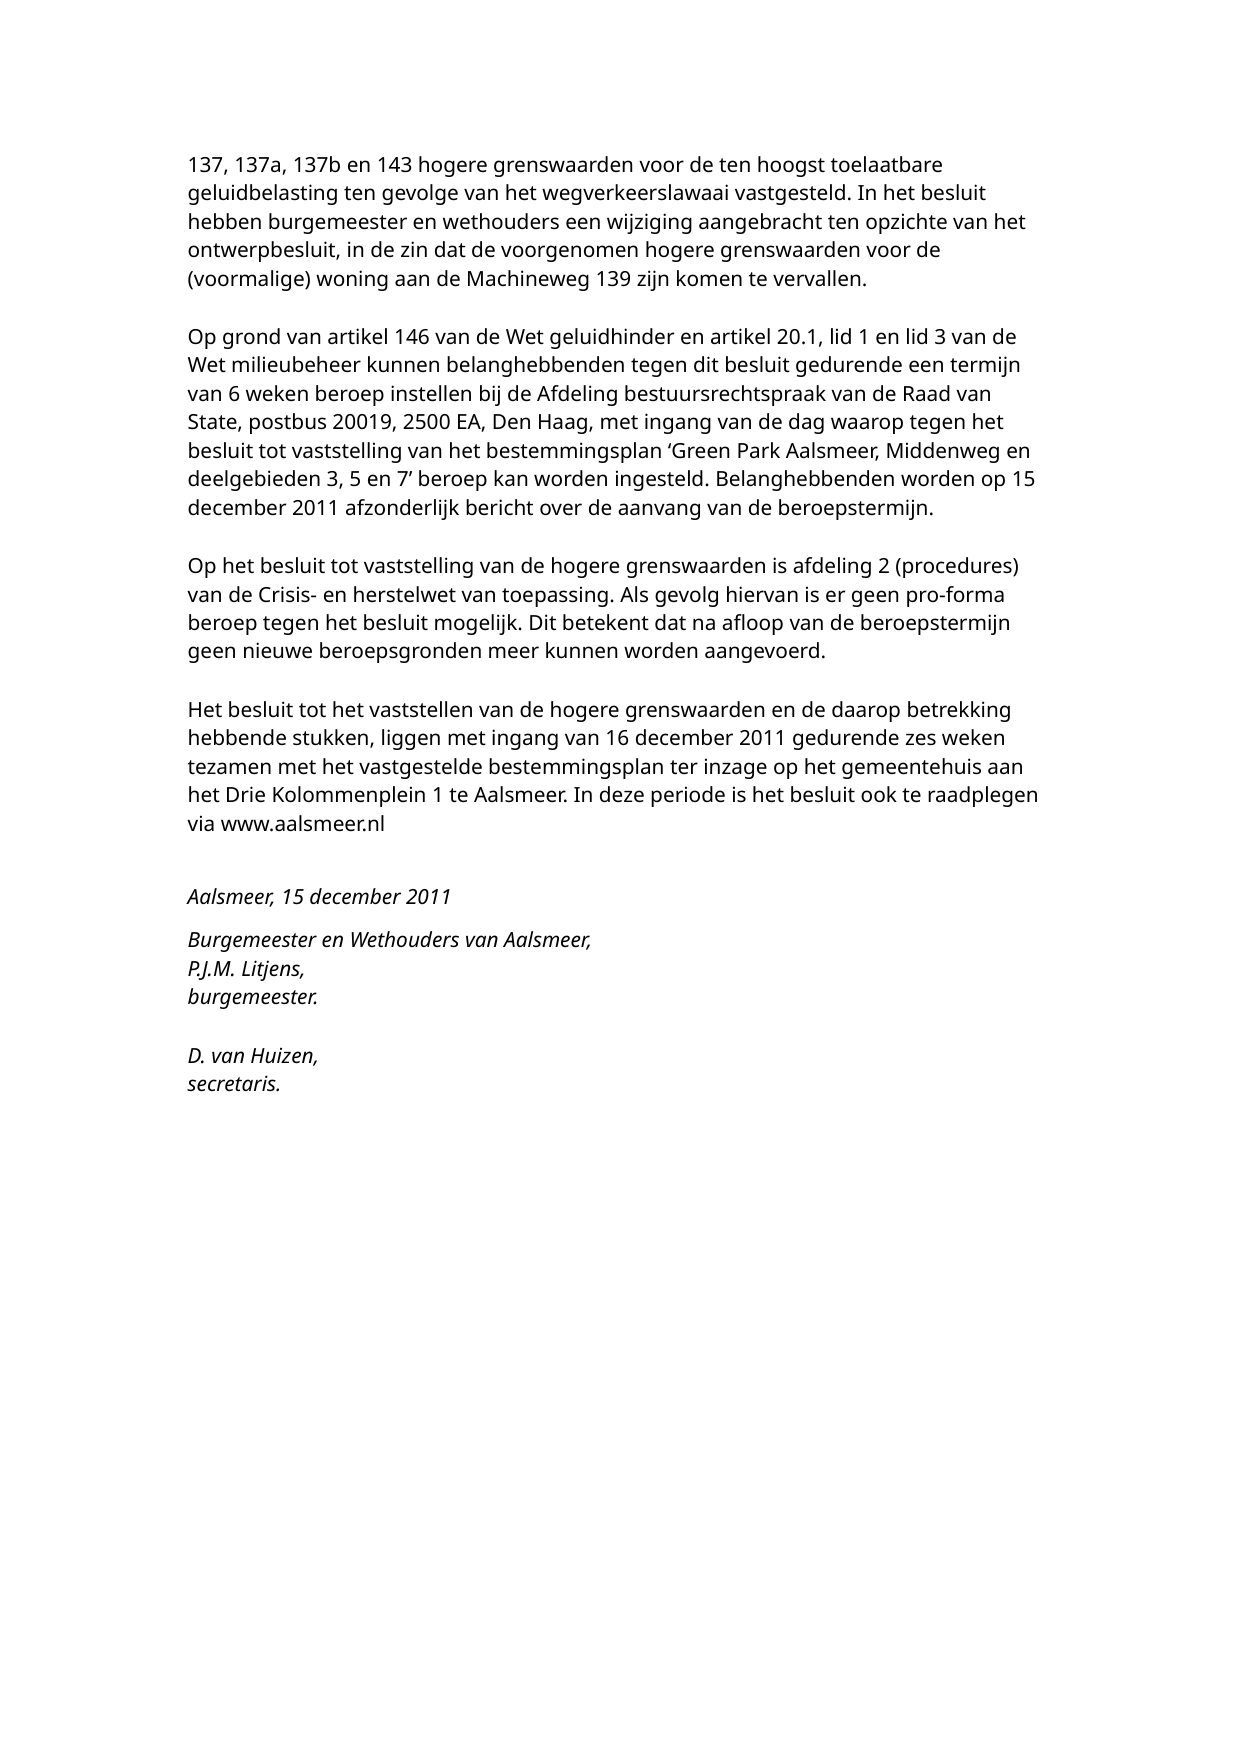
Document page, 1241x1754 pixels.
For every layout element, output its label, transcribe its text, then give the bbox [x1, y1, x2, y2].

text burgemeester. [187, 982, 1053, 1011]
text D. van Huizen, [187, 1041, 1053, 1069]
text P.J.M. Litjens, [187, 954, 1053, 982]
text secretaris. [187, 1069, 1053, 1098]
text Het besluit tot het vaststellen van de hogere grenswaarden en de daarop betrekking hebbende stukken, liggen met ingang van 16 december 2011 gedurende zes weken tezamen met het vastgestelde bestemmingsplan ter inzage op het gemeentehuis aan het Drie Kolommenplein 1 te Aalsmeer. In deze periode is het besluit ook te raadplegen via www.aalsmeer.nl [187, 695, 1053, 837]
text Aalsmeer, 15 december 2011 [187, 882, 1053, 911]
text Op grond van artikel 146 van de Wet geluidhinder en artikel 20.1, lid 1 en lid 3 van de Wet milieubeheer kunnen belanghebbenden tegen dit besluit gedurende een termijn van 6 weken beroep instellen bij de Afdeling bestuursrechtspraak van de Raad van State, postbus 20019, 2500 EA, Den Haag, met ingang van de dag waarop tegen het besluit tot vaststelling van het bestemmingsplan ‘Green Park Aalsmeer, Middenweg en deelgebieden 3, 5 en 7’ beroep kan worden ingesteld. Belanghebbenden worden op 15 december 2011 afzonderlijk bericht over de aanvang van de beroepstermijn. [187, 322, 1053, 521]
text 137, 137a, 137b en 143 hogere grenswaarden voor de ten hoogst toelaatbare geluidbelasting ten gevolge van het wegverkeerslawaai vastgesteld. In het besluit hebben burgemeester en wethouders een wijziging aangebracht ten opzichte van het ontwerpbesluit, in de zin dat de voorgenomen hogere grenswaarden voor de (voormalige) woning aan de Machineweg 139 zijn komen te vervallen. [187, 150, 1053, 292]
text Burgemeester en Wethouders van Aalsmeer, [187, 926, 1053, 954]
text Op het besluit tot vaststelling van de hogere grenswaarden is afdeling 2 (procedures) van de Crisis- en herstelwet van toepassing. Als gevolg hiervan is er geen pro-forma beroep tegen het besluit mogelijk. Dit betekent dat na afloop van de beroepstermijn geen nieuwe beroepsgronden meer kunnen worden aangevoerd. [187, 551, 1053, 665]
